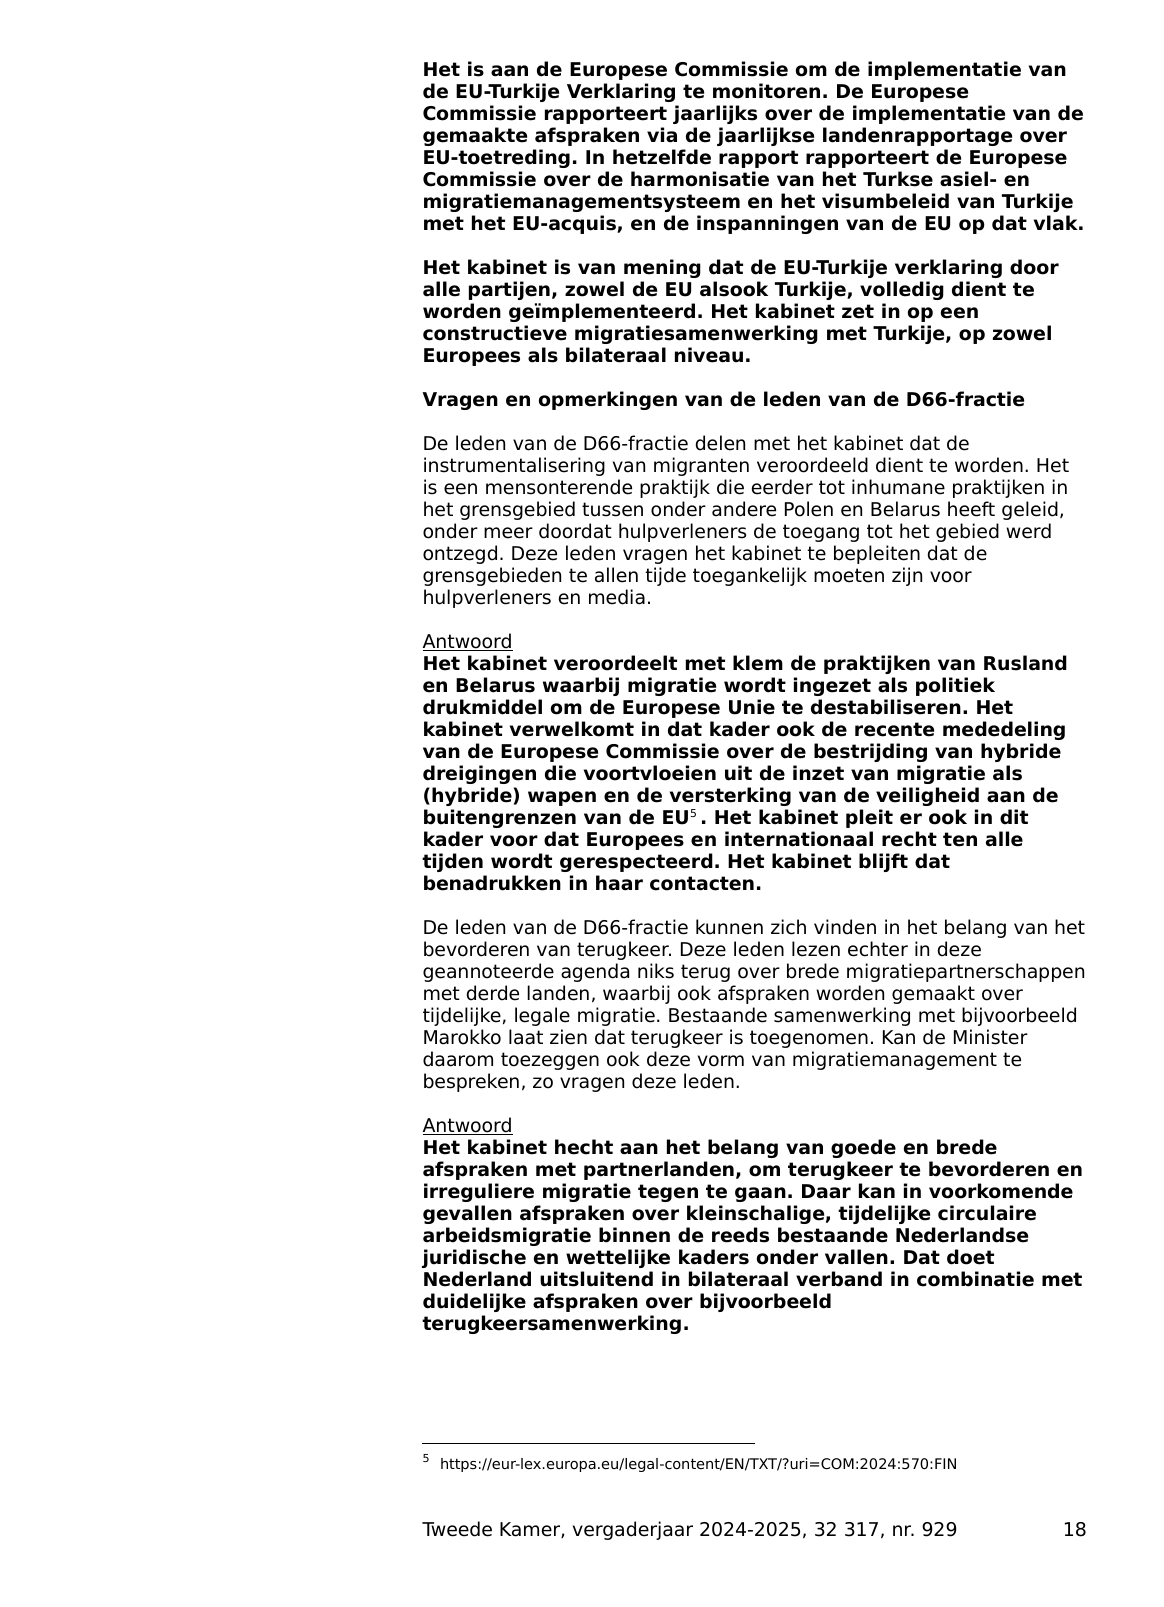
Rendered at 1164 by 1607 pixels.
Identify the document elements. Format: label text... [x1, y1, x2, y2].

text De leden van de D66-fractie delen met het kabinet dat de instrumentalisering van migranten veroordeeld dient te worden. Het is een mensonterende praktijk die eerder tot inhumane praktijken in het grensgebied tussen onder andere Polen en Belarus heeft geleid, onder meer doordat hulpverleners de toegang tot het gebied werd ontzegd. Deze leden vragen het kabinet te bepleiten dat de grensgebieden te allen tijde toegankelijk moeten zijn voor hulpverleners en media. [422, 433, 1087, 609]
text Antwoord [422, 1115, 1087, 1137]
text Het kabinet hecht aan het belang van goede en brede afspraken met partnerlanden, om terugkeer te bevorderen en irreguliere migratie tegen te gaan. Daar kan in voorkomende gevallen afspraken over kleinschalige, tijdelijke circulaire arbeidsmigratie binnen de reeds bestaande Nederlandse juridische en wettelijke kaders onder vallen. Dat doet Nederland uitsluitend in bilateraal verband in combinatie met duidelijke afspraken over bijvoorbeeld terugkeersamenwerking. [422, 1137, 1087, 1335]
text Het kabinet is van mening dat de EU-Turkije verklaring door alle partijen, zowel de EU alsook Turkije, volledig dient te worden geïmplementeerd. Het kabinet zet in op een constructieve migratiesamenwerking met Turkije, op zowel Europees als bilateraal niveau. [422, 257, 1087, 367]
text De leden van de D66-fractie kunnen zich vinden in het belang van het bevorderen van terugkeer. Deze leden lezen echter in deze geannoteerde agenda niks terug over brede migratiepartnerschappen met derde landen, waarbij ook afspraken worden gemaakt over tijdelijke, legale migratie. Bestaande samenwerking met bijvoorbeeld Marokko laat zien dat terugkeer is toegenomen. Kan de Minister daarom toezeggen ook deze vorm van migratiemanagement te bespreken, zo vragen deze leden. [422, 917, 1087, 1093]
text Antwoord [422, 631, 1087, 653]
text Het kabinet veroordeelt met klem de praktijken van Rusland en Belarus waarbij migratie wordt ingezet als politiek drukmiddel om de Europese Unie te destabiliseren. Het kabinet verwelkomt in dat kader ook de recente mededeling van de Europese Commissie over de bestrijding van hybride dreigingen die voortvloeien uit de inzet van migratie als (hybride) wapen en de versterking van de veiligheid aan de buitengrenzen van de EU. Het kabinet pleit er ook in dit kader voor dat Europees en internationaal recht ten alle tijden wordt gerespecteerd. Het kabinet blijft dat benadrukken in haar contacten. [422, 653, 1087, 895]
subtitle Vragen en opmerkingen van de leden van de D66-fractie [422, 389, 1087, 411]
text https://eur-lex.europa.eu/legal-content/EN/TXT/?uri=COM:2024:570:FIN [422, 1452, 1087, 1474]
text Het is aan de Europese Commissie om de implementatie van de EU-Turkije Verklaring te monitoren. De Europese Commissie rapporteert jaarlijks over de implementatie van de gemaakte afspraken via de jaarlijkse landenrapportage over EU-toetreding. In hetzelfde rapport rapporteert de Europese Commissie over de harmonisatie van het Turkse asiel- en migratiemanagementsysteem en het visumbeleid van Turkije met het EU-acquis, en de inspanningen van de EU op dat vlak. [422, 59, 1087, 235]
